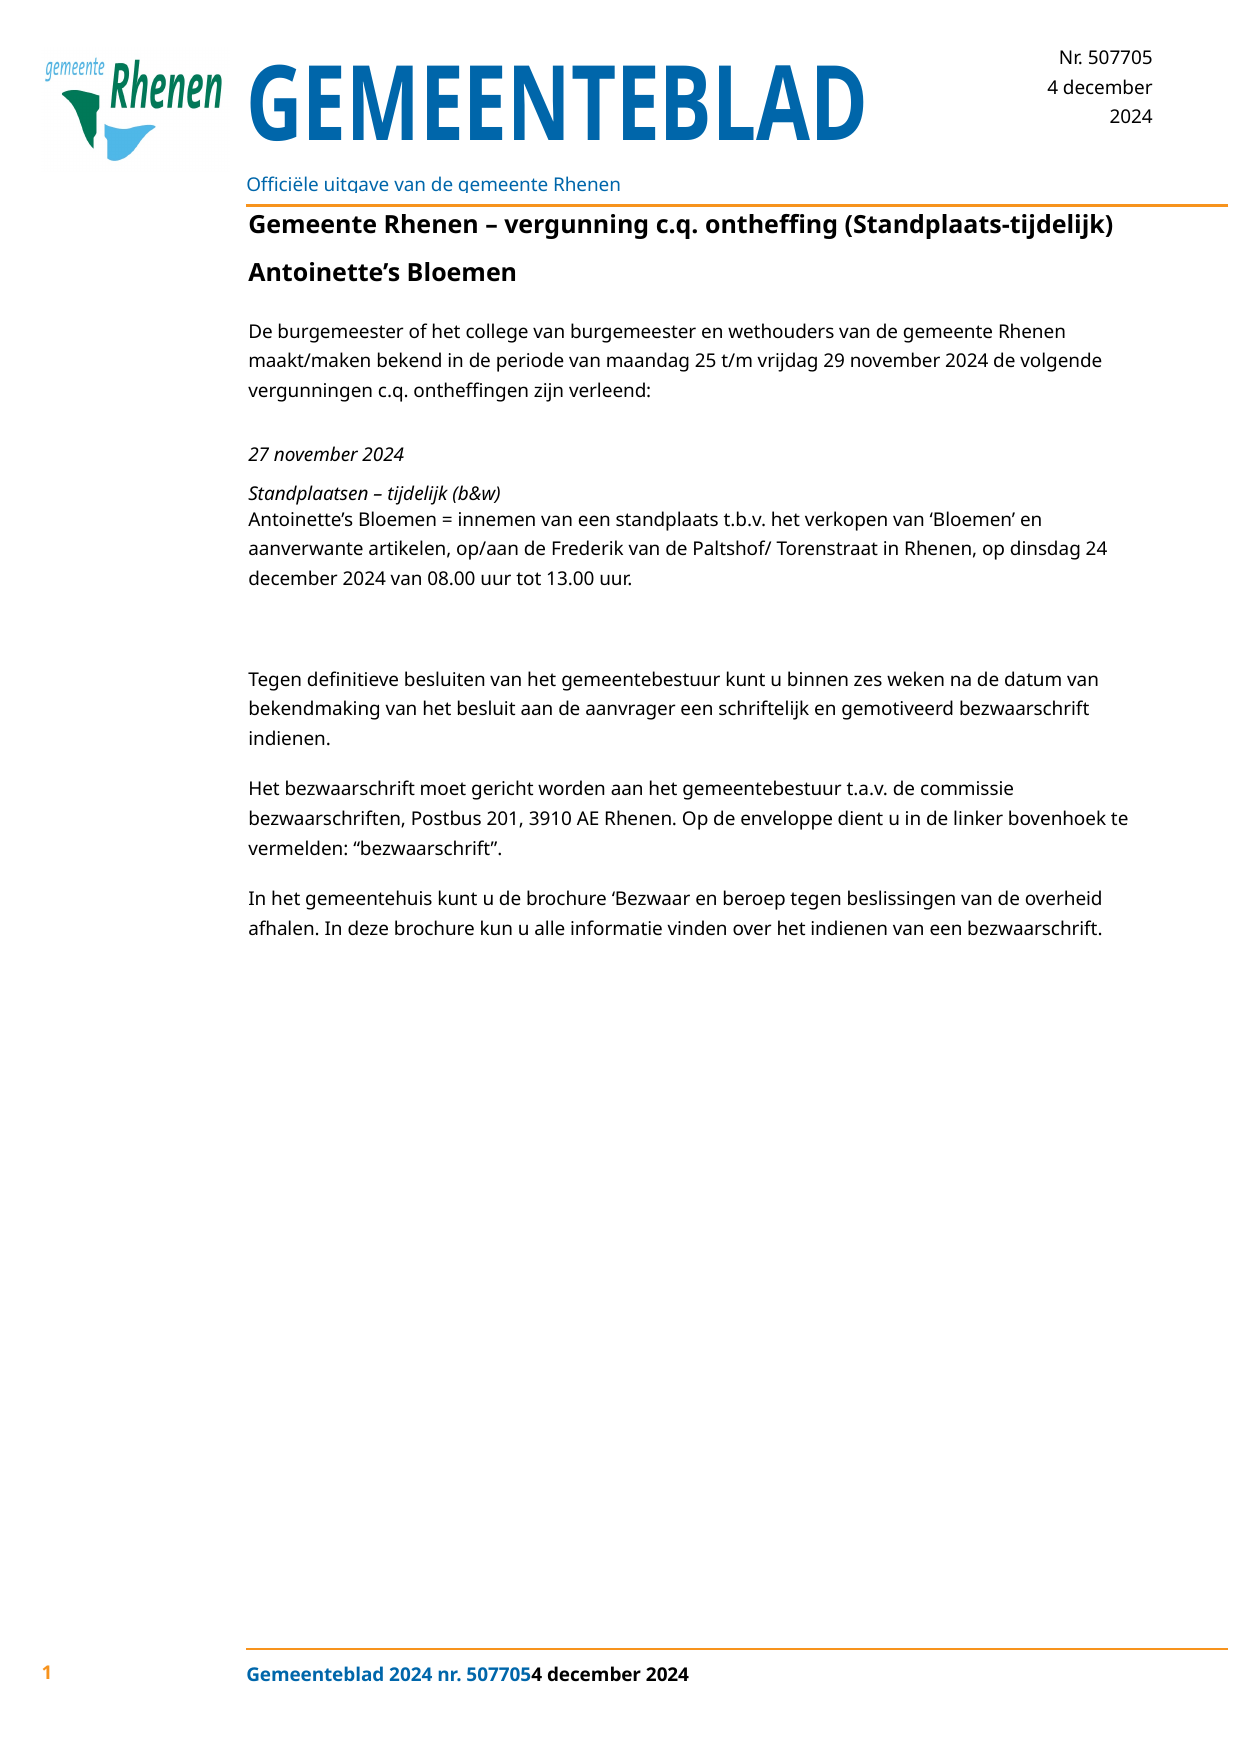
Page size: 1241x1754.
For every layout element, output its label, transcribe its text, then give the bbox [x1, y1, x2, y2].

text Standplaatsen – tijdelijk (b&w) [248, 480, 1152, 506]
text Het bezwaarschrift moet gericht worden aan het gemeentebestuur t.a.v. de commissie bezwaarschriften, Postbus 201, 3910 AE Rhenen. Op de enveloppe dient u in de linker bovenhoek te vermelden: “bezwaarschrift”. [248, 776, 1152, 861]
text Gemeente Rhenen – vergunning c.q. ontheffing (Standplaats-tijdelijk) Antoinette’s Bloemen [248, 207, 1152, 288]
text In het gemeentehuis kunt u de brochure ‘Bezwaar en beroep tegen beslissingen van de overheid afhalen. In deze brochure kun u alle informatie vinden over het indienen van een bezwaarschrift. [248, 885, 1152, 941]
picture [41, 47, 231, 172]
text 27 november 2024 [248, 441, 1152, 467]
text Tegen definitieve besluiten van het gemeentebestuur kunt u binnen zes weken na de datum van bekendmaking van het besluit aan de aanvrager een schriftelijk en gemotiveerd bezwaarschrift indienen. [248, 666, 1152, 751]
text Antoinette’s Bloemen = innemen van een standplaats t.b.v. het verkopen van ‘Bloemen’ en aanverwante artikelen, op/aan de Frederik van de Paltshof/ Torenstraat in Rhenen, op dinsdag 24 december 2024 van 08.00 uur tot 13.00 uur. [248, 506, 1152, 591]
text De burgemeester of het college van burgemeester en wethouders van de gemeente Rhenen maakt/maken bekend in de periode van maandag 25 t/m vrijdag 29 november 2024 de volgende vergunningen c.q. ontheffingen zijn verleend: [248, 318, 1152, 403]
